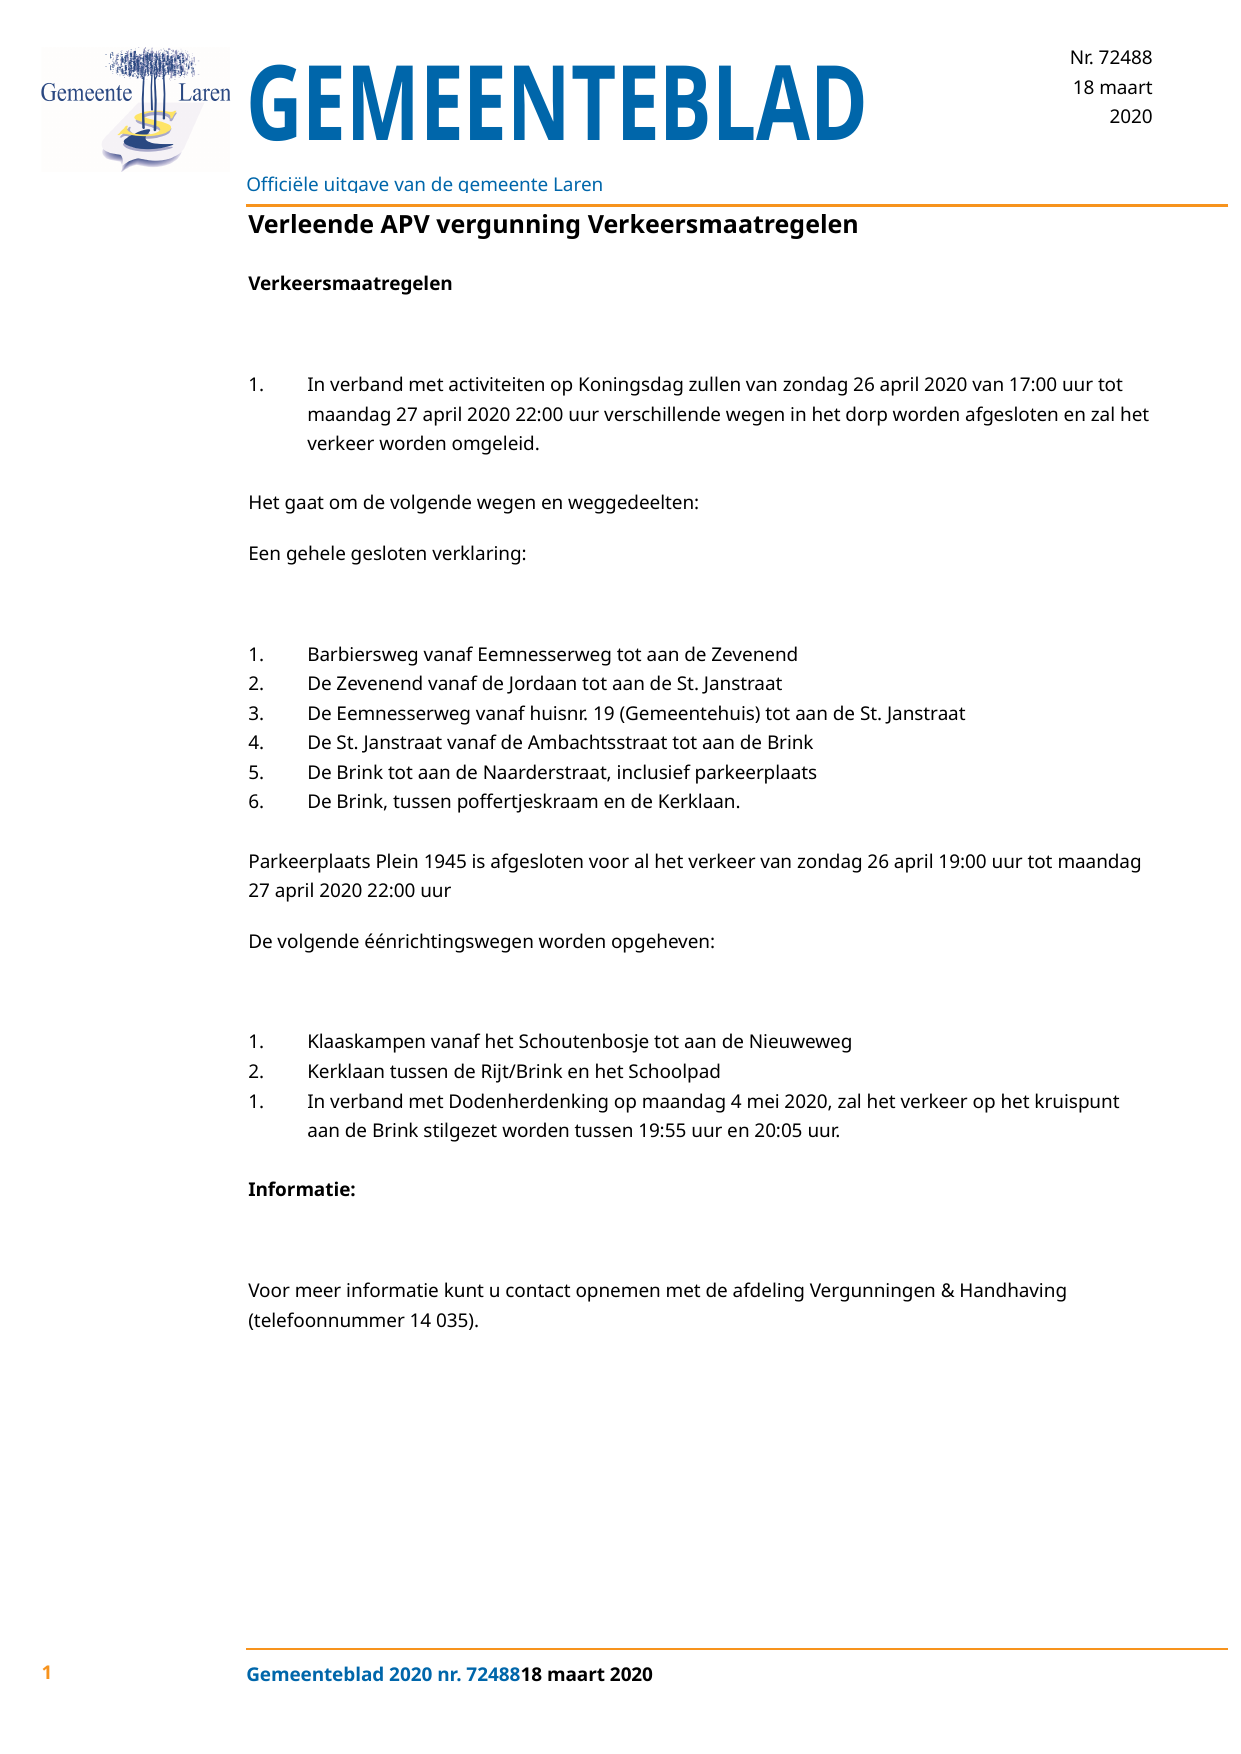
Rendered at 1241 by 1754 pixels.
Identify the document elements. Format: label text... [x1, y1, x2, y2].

list Kerklaan tussen de Rijt/Brink en het Schoolpad [248, 1058, 1152, 1084]
text Een gehele gesloten verklaring: [248, 540, 1152, 566]
text Voor meer informatie kunt u contact opnemen met de afdeling Vergunningen & Handhaving (telefoonnummer 14 035). [248, 1277, 1152, 1333]
list In verband met activiteiten op Koningsdag zullen van zondag 26 april 2020 van 17:00 uur tot maandag 27 april 2020 22:00 uur verschillende wegen in het dorp worden afgesloten en zal het verkeer worden omgeleid. [248, 371, 1152, 456]
text Verkeersmaatregelen [248, 270, 1152, 296]
picture [41, 47, 231, 172]
text Informatie: [248, 1177, 1152, 1202]
text Verleende APV vergunning Verkeersmaatregelen [248, 207, 1152, 241]
text Parkeerplaats Plein 1945 is afgesloten voor al het verkeer van zondag 26 april 19:00 uur tot maandag 27 april 2020 22:00 uur [248, 848, 1152, 903]
list De St. Janstraat vanaf de Ambachtsstraat tot aan de Brink [248, 729, 1152, 755]
list De Zevenend vanaf de Jordaan tot aan de St. Janstraat [248, 670, 1152, 696]
text Het gaat om de volgende wegen en weggedeelten: [248, 489, 1152, 515]
list Klaaskampen vanaf het Schoutenbosje tot aan de Nieuweweg [248, 1029, 1152, 1054]
text De volgende éénrichtingswegen worden opgeheven: [248, 928, 1152, 953]
list De Brink, tussen poffertjeskraam en de Kerklaan. [248, 789, 1152, 814]
list De Eemnesserweg vanaf huisnr. 19 (Gemeentehuis) tot aan de St. Janstraat [248, 700, 1152, 726]
list De Brink tot aan de Naarderstraat, inclusief parkeerplaats [248, 759, 1152, 785]
list Barbiersweg vanaf Eemnesserweg tot aan de Zevenend [248, 641, 1152, 666]
list In verband met Dodenherdenking op maandag 4 mei 2020, zal het verkeer op het kruispunt aan de Brink stilgezet worden tussen 19:55 uur en 20:05 uur. [248, 1088, 1152, 1143]
